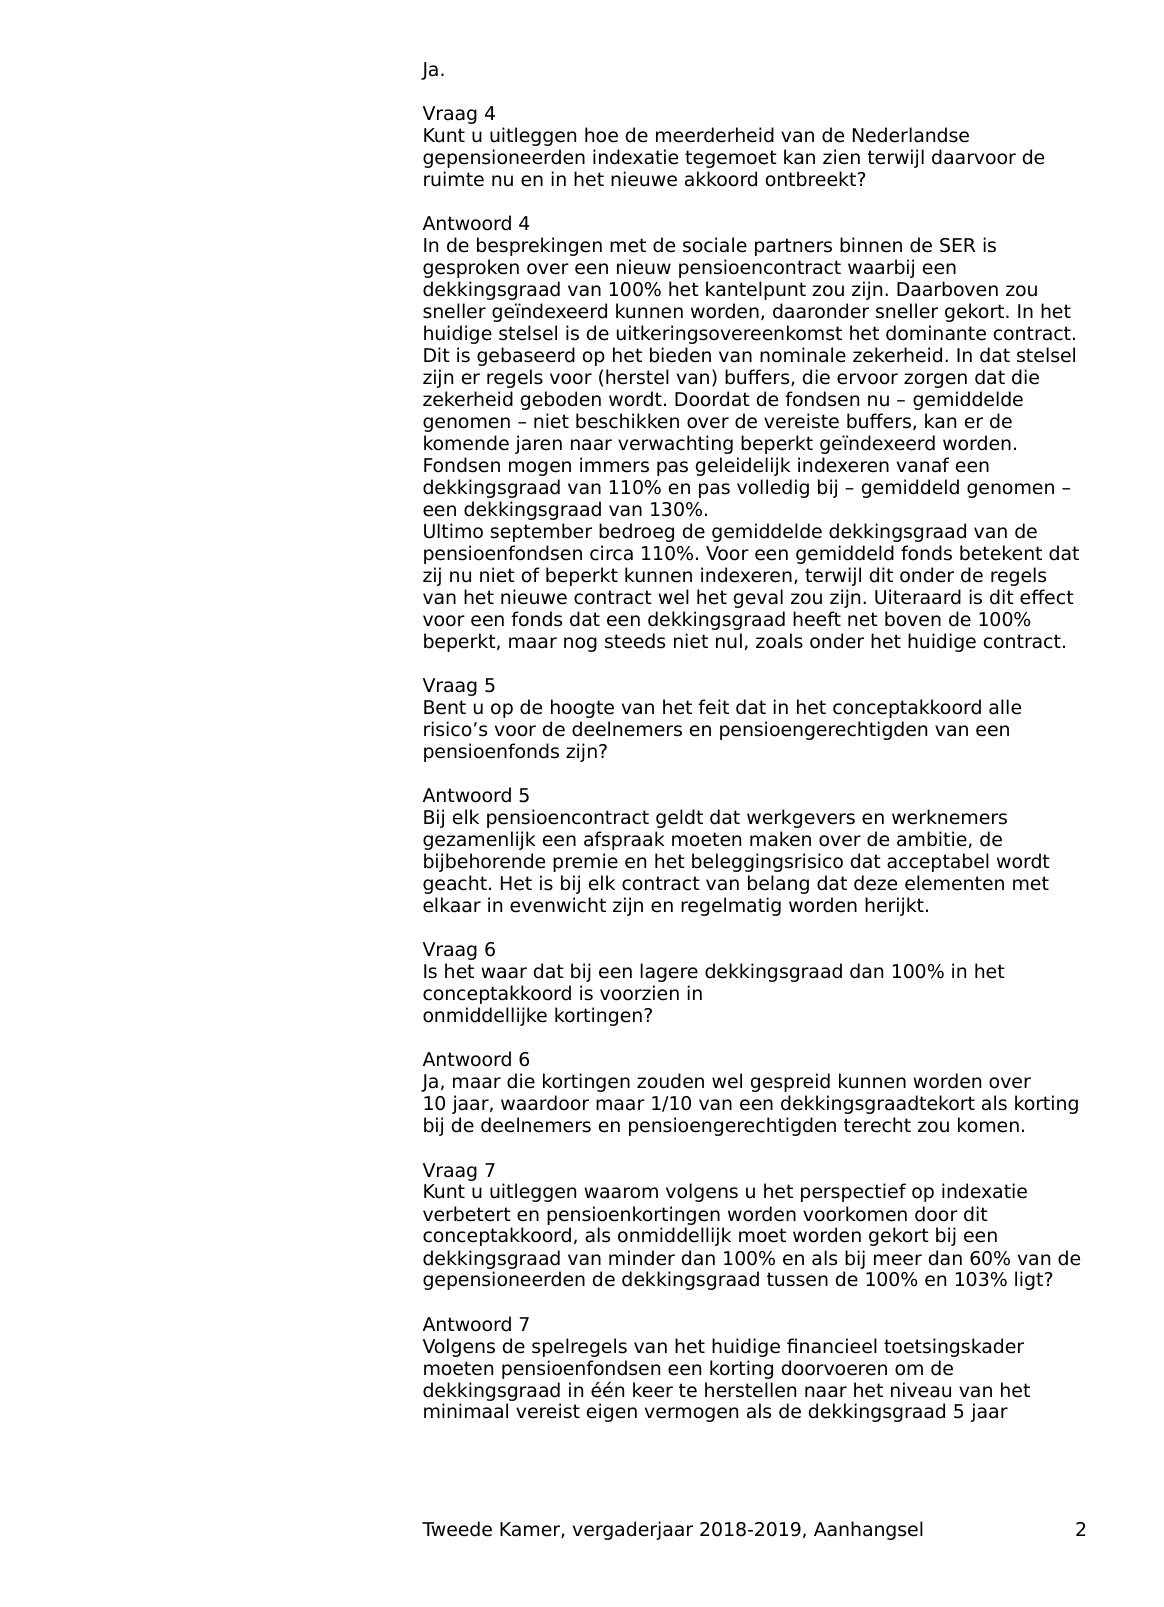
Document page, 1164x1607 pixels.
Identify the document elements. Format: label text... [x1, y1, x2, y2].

text Ultimo september bedroeg de gemiddelde dekkingsgraad van de pensioenfondsen circa 110%. Voor een gemiddeld fonds betekent dat zij nu niet of beperkt kunnen indexeren, terwijl dit onder de regels van het nieuwe contract wel het geval zou zijn. Uiteraard is dit effect voor een fonds dat een dekkingsgraad heeft net boven de 100% beperkt, maar nog steeds niet nul, zoals onder het huidige contract. [422, 521, 1087, 653]
text Is het waar dat bij een lagere dekkingsgraad dan 100% in het conceptakkoord is voorzien in [422, 961, 1087, 1005]
text onmiddellijke kortingen? [422, 1005, 1087, 1027]
text Kunt u uitleggen hoe de meerderheid van de Nederlandse gepensioneerden indexatie tegemoet kan zien terwijl daarvoor de ruimte nu en in het nieuwe akkoord ontbreekt? [422, 125, 1087, 191]
text Vraag 7 [422, 1159, 1087, 1181]
text Vraag 5 [422, 675, 1087, 697]
text Kunt u uitleggen waarom volgens u het perspectief op indexatie verbetert en pensioenkortingen worden voorkomen door dit conceptakkoord, als onmiddellijk moet worden gekort bij een dekkingsgraad van minder dan 100% en als bij meer dan 60% van de gepensioneerden de dekkingsgraad tussen de 100% en 103% ligt? [422, 1181, 1087, 1291]
text Bent u op de hoogte van het feit dat in het conceptakkoord alle risico’s voor de deelnemers en pensioengerechtigden van een pensioenfonds zijn? [422, 697, 1087, 763]
text Vraag 6 [422, 939, 1087, 961]
text Ja. [422, 59, 1087, 81]
text Antwoord 4 [422, 213, 1087, 235]
text In de besprekingen met de sociale partners binnen de SER is gesproken over een nieuw pensioencontract waarbij een dekkingsgraad van 100% het kantelpunt zou zijn. Daarboven zou sneller geïndexeerd kunnen worden, daaronder sneller gekort. In het huidige stelsel is de uitkeringsovereenkomst het dominante contract. Dit is gebaseerd op het bieden van nominale zekerheid. In dat stelsel zijn er regels voor (herstel van) buffers, die ervoor zorgen dat die zekerheid geboden wordt. Doordat de fondsen nu – gemiddelde genomen – niet beschikken over de vereiste buffers, kan er de komende jaren naar verwachting beperkt geïndexeerd worden. Fondsen mogen immers pas geleidelijk indexeren vanaf een dekkingsgraad van 110% en pas volledig bij – gemiddeld genomen – een dekkingsgraad van 130%. [422, 235, 1087, 521]
text Antwoord 5 [422, 785, 1087, 807]
text Antwoord 7 [422, 1313, 1087, 1336]
text Vraag 4 [422, 103, 1087, 125]
text Volgens de spelregels van het huidige financieel toetsingskader moeten pensioenfondsen een korting doorvoeren om de dekkingsgraad in één keer te herstellen naar het niveau van het minimaal vereist eigen vermogen als de dekkingsgraad 5 jaar [422, 1336, 1087, 1423]
text Antwoord 6 [422, 1049, 1087, 1071]
text Bij elk pensioencontract geldt dat werkgevers en werknemers gezamenlijk een afspraak moeten maken over de ambitie, de bijbehorende premie en het beleggingsrisico dat acceptabel wordt geacht. Het is bij elk contract van belang dat deze elementen met elkaar in evenwicht zijn en regelmatig worden herijkt. [422, 807, 1087, 917]
text Ja, maar die kortingen zouden wel gespreid kunnen worden over 10 jaar, waardoor maar 1/10 van een dekkingsgraadtekort als korting bij de deelnemers en pensioengerechtigden terecht zou komen. [422, 1071, 1087, 1137]
